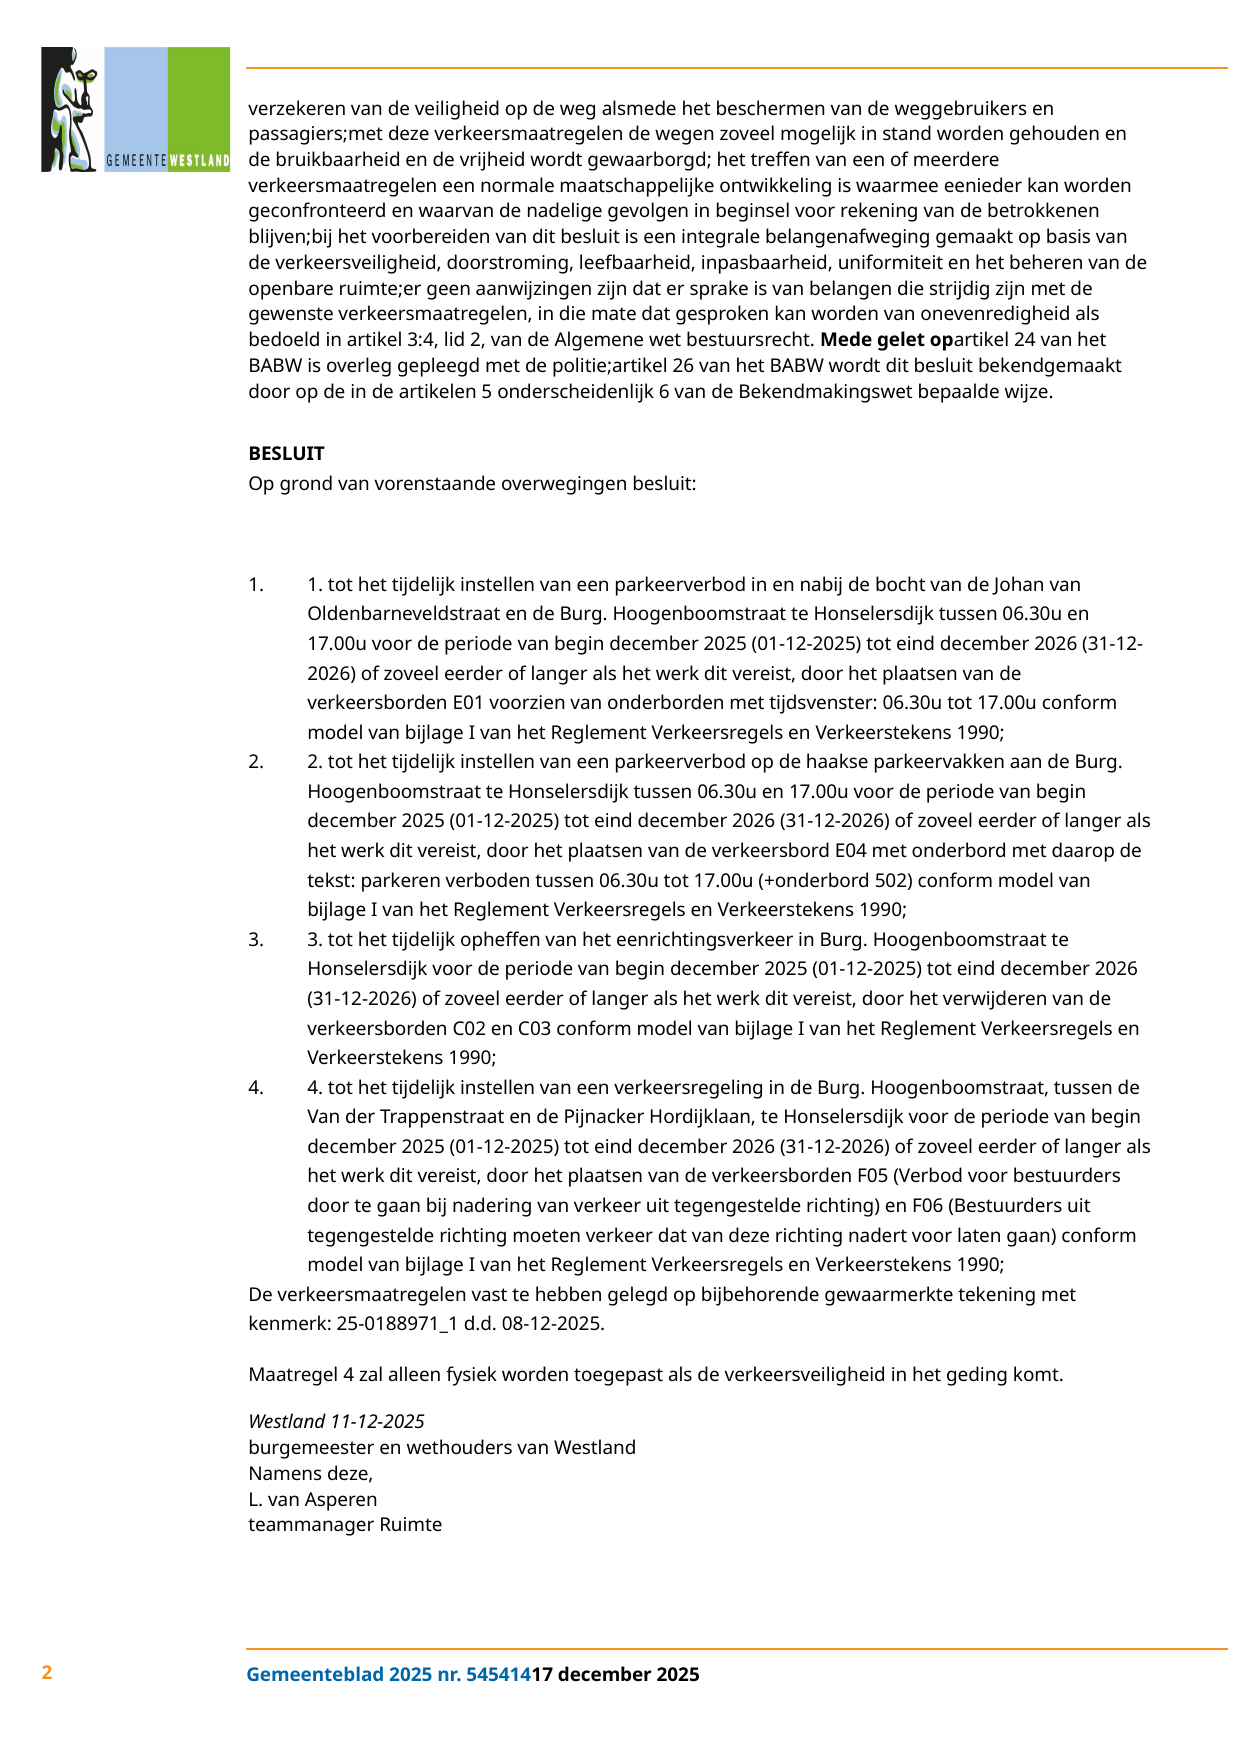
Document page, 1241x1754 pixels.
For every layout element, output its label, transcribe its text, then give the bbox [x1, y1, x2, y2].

text burgemeester en wethouders van Westland [248, 1434, 1152, 1460]
text Westland 11-12-2025 [248, 1409, 1152, 1434]
list 1. tot het tijdelijk instellen van een parkeerverbod in en nabij de bocht van de Johan van Oldenbarneveldstraat en de Burg. Hoogenboomstraat te Honselersdijk tussen 06.30u en 17.00u voor de periode van begin december 2025 (01-12-2025) tot eind december 2026 (31-12-2026) of zoveel eerder of langer als het werk dit vereist, door het plaatsen van de verkeersborden E01 voorzien van onderborden met tijdsvenster: 06.30u tot 17.00u conform model van bijlage I van het Reglement Verkeersregels en Verkeerstekens 1990; [248, 571, 1152, 744]
text L. van Asperen [248, 1486, 1152, 1512]
list 3. tot het tijdelijk opheffen van het eenrichtingsverkeer in Burg. Hoogenboomstraat te Honselersdijk voor de periode van begin december 2025 (01-12-2025) tot eind december 2026 (31-12-2026) of zoveel eerder of langer als het werk dit vereist, door het verwijderen van de verkeersborden C02 en C03 conform model van bijlage I van het Reglement Verkeersregels en Verkeerstekens 1990; [248, 926, 1152, 1070]
text BESLUIT [248, 441, 1152, 466]
text Op grond van vorenstaande overwegingen besluit: [248, 470, 1152, 496]
list 2. tot het tijdelijk instellen van een parkeerverbod op de haakse parkeervakken aan de Burg. Hoogenboomstraat te Honselersdijk tussen 06.30u en 17.00u voor de periode van begin december 2025 (01-12-2025) tot eind december 2026 (31-12-2026) of zoveel eerder of langer als het werk dit vereist, door het plaatsen van de verkeersbord E04 met onderbord met daarop de tekst: parkeren verboden tussen 06.30u tot 17.00u (+onderbord 502) conform model van bijlage I van het Reglement Verkeersregels en Verkeerstekens 1990; [248, 748, 1152, 922]
text Maatregel 4 zal alleen fysiek worden toegepast als de verkeersveiligheid in het geding komt. [248, 1361, 1152, 1387]
text Namens deze, [248, 1460, 1152, 1486]
picture [41, 47, 231, 172]
text De verkeersmaatregelen vast te hebben gelegd op bijbehorende gewaarmerkte tekening met kenmerk: 25-0188971_1 d.d. 08-12-2025. [248, 1281, 1152, 1336]
list 4. tot het tijdelijk instellen van een verkeersregeling in de Burg. Hoogenboomstraat, tussen de Van der Trappenstraat en de Pijnacker Hordijklaan, te Honselersdijk voor de periode van begin december 2025 (01-12-2025) tot eind december 2026 (31-12-2026) of zoveel eerder of langer als het werk dit vereist, door het plaatsen van de verkeersborden F05 (Verbod voor bestuurders door te gaan bij nadering van verkeer uit tegengestelde richting) en F06 (Bestuurders uit tegengestelde richting moeten verkeer dat van deze richting nadert voor laten gaan) conform model van bijlage I van het Reglement Verkeersregels en Verkeerstekens 1990; [248, 1074, 1152, 1277]
text verzekeren van de veiligheid op de weg alsmede het beschermen van de weggebruikers en passagiers;met deze verkeersmaatregelen de wegen zoveel mogelijk in stand worden gehouden en de bruikbaarheid en de vrijheid wordt gewaarborgd; het treffen van een of meerdere verkeersmaatregelen een normale maatschappelijke ontwikkeling is waarmee eenieder kan worden geconfronteerd en waarvan de nadelige gevolgen in beginsel voor rekening van de betrokkenen blijven;bij het voorbereiden van dit besluit is een integrale belangenafweging gemaakt op basis van de verkeersveiligheid, doorstroming, leefbaarheid, inpasbaarheid, uniformiteit en het beheren van de openbare ruimte;er geen aanwijzingen zijn dat er sprake is van belangen die strijdig zijn met de gewenste verkeersmaatregelen, in die mate dat gesproken kan worden van onevenredigheid als bedoeld in artikel 3:4, lid 2, van de Algemene wet bestuursrecht. Mede gelet opartikel 24 van het BABW is overleg gepleegd met de politie;artikel 26 van het BABW wordt dit besluit bekendgemaakt door op de in de artikelen 5 onderscheidenlijk 6 van de Bekendmakingswet bepaalde wijze. [248, 95, 1152, 403]
text teammanager Ruimte [248, 1512, 1152, 1537]
